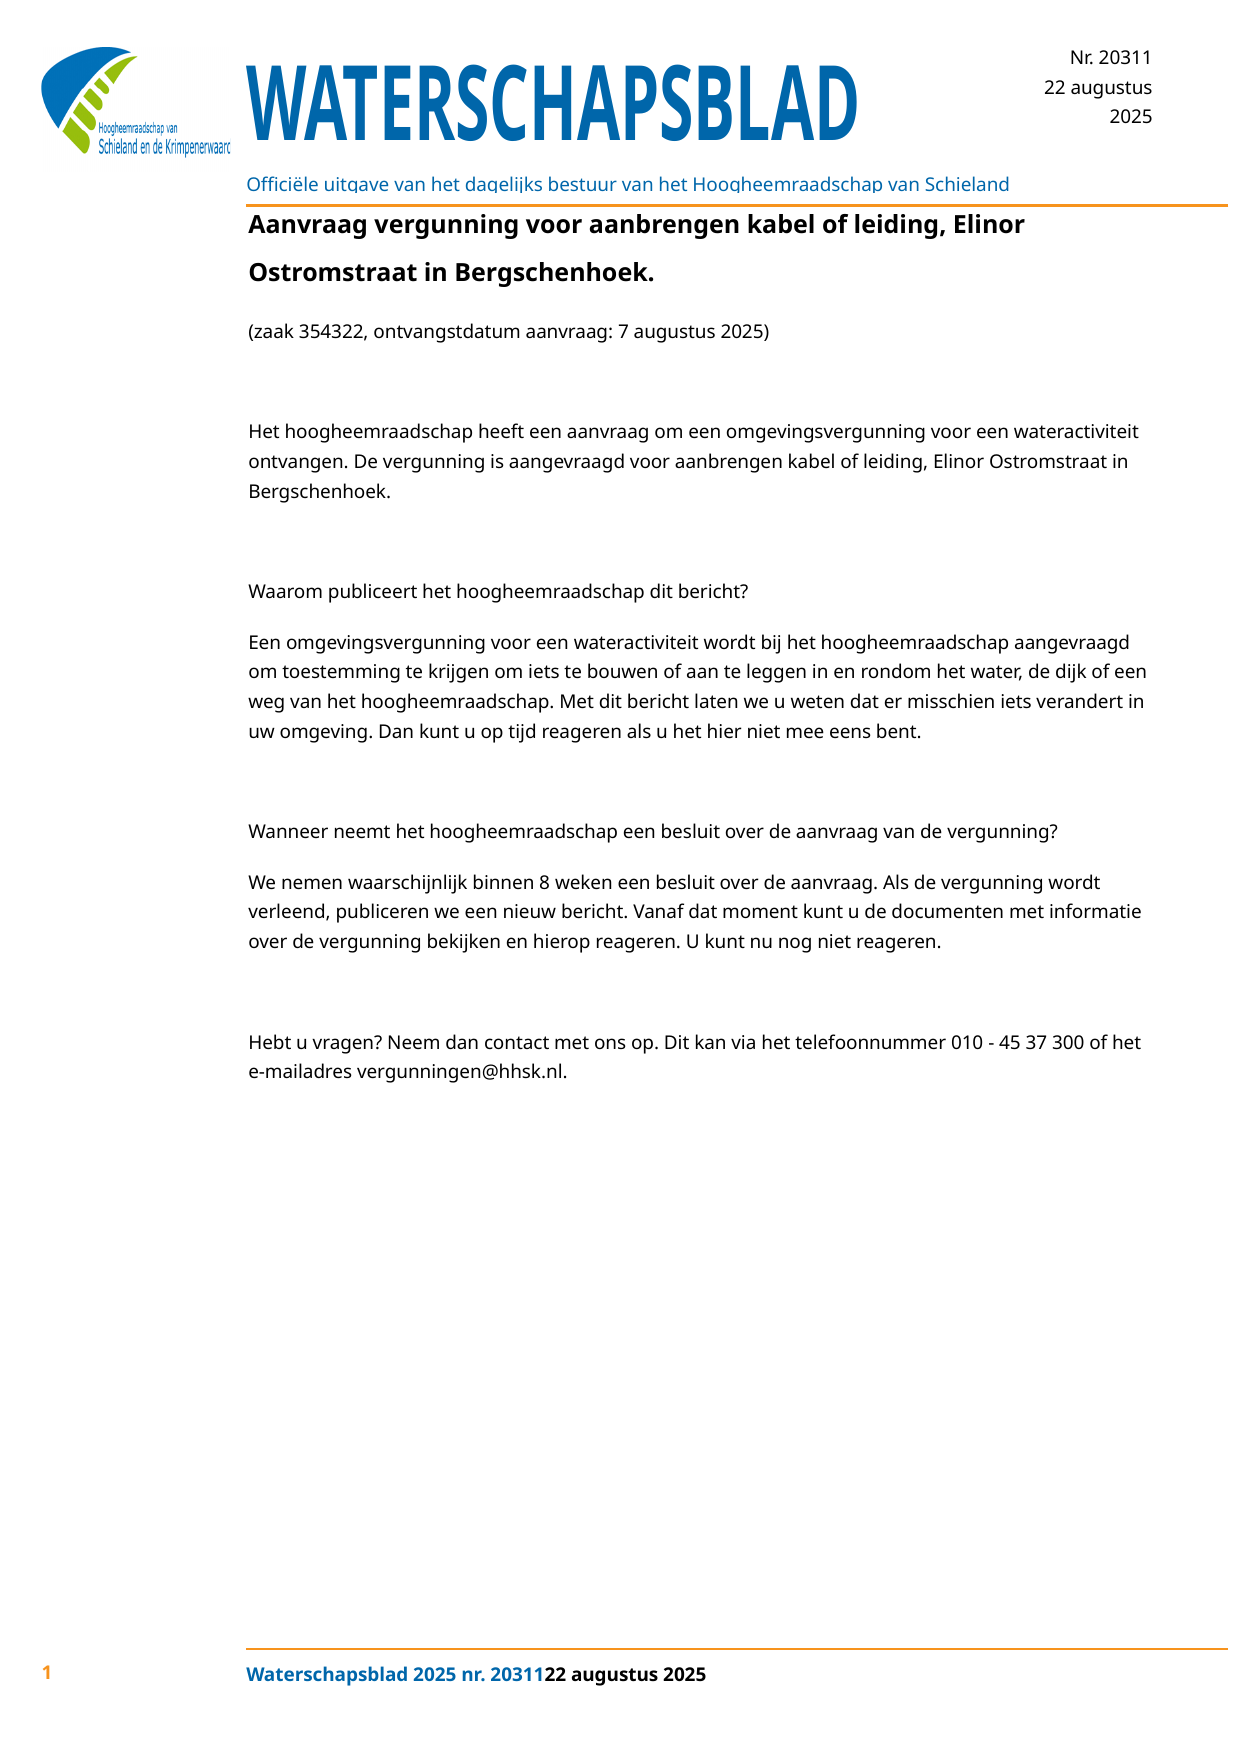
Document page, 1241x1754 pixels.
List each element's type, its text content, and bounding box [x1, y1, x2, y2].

picture [41, 47, 231, 172]
text Waarom publiceert het hoogheemraadschap dit bericht? [248, 579, 1152, 604]
text We nemen waarschijnlijk binnen 8 weken een besluit over de aanvraag. Als de vergunning wordt verleend, publiceren we een nieuw bericht. Vanaf dat moment kunt u de documenten met informatie over de vergunning bekijken en hierop reageren. U kunt nu nog niet reageren. [248, 869, 1152, 954]
text Aanvraag vergunning voor aanbrengen kabel of leiding, Elinor Ostromstraat in Bergschenhoek. [248, 207, 1152, 288]
text Het hoogheemraadschap heeft een aanvraag om een omgevingsvergunning voor een wateractiviteit ontvangen. De vergunning is aangevraagd voor aanbrengen kabel of leiding, Elinor Ostromstraat in Bergschenhoek. [248, 419, 1152, 504]
text Een omgevingsvergunning voor een wateractiviteit wordt bij het hoogheemraadschap aangevraagd om toestemming te krijgen om iets te bouwen of aan te leggen in en rondom het water, de dijk of een weg van het hoogheemraadschap. Met dit bericht laten we u weten dat er misschien iets verandert in uw omgeving. Dan kunt u op tijd reageren als u het hier niet mee eens bent. [248, 629, 1152, 744]
text Wanneer neemt het hoogheemraadschap een besluit over de aanvraag van de vergunning? [248, 819, 1152, 844]
text Hebt u vragen? Neem dan contact met ons op. Dit kan via het telefoonnummer 010 - 45 37 300 of het e-mailadres vergunningen@hhsk.nl. [248, 1029, 1152, 1084]
text (zaak 354322, ontvangstdatum aanvraag: 7 augustus 2025) [248, 318, 1152, 344]
